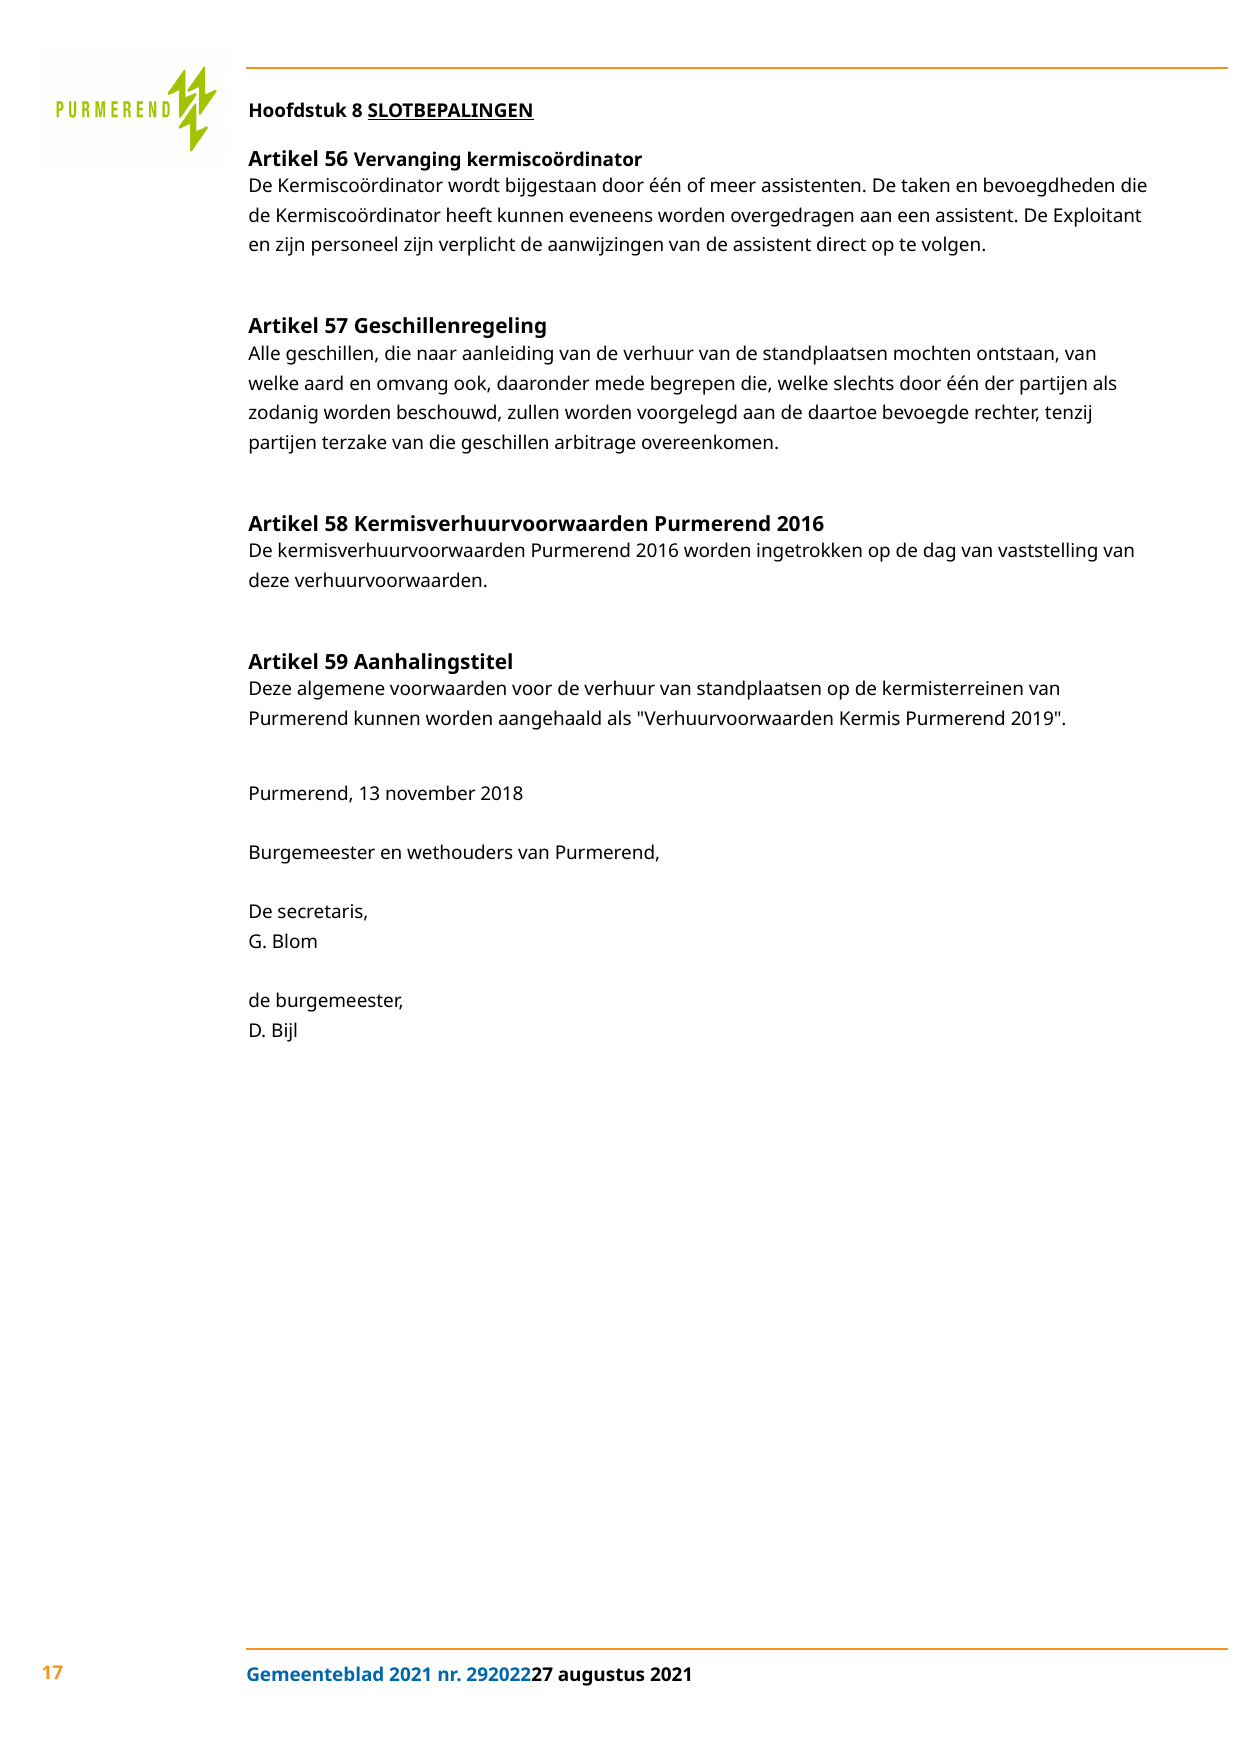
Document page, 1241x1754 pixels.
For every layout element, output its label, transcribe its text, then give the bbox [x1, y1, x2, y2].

text Hoofdstuk 8 SLOTBEPALINGEN [248, 95, 1152, 123]
text Deze algemene voorwaarden voor de verhuur van standplaatsen op de kermisterreinen van Purmerend kunnen worden aangehaald als "Verhuurvoorwaarden Kermis Purmerend 2019". [248, 675, 1152, 731]
text Artikel 58 Kermisverhuurvoorwaarden Purmerend 2016 [248, 509, 1152, 537]
text Burgemeester en wethouders van Purmerend, [248, 839, 1152, 865]
text de burgemeester, [248, 987, 1152, 1013]
text De kermisverhuurvoorwaarden Purmerend 2016 worden ingetrokken op de dag van vaststelling van deze verhuurvoorwaarden. [248, 537, 1152, 593]
text Artikel 56 Vervanging kermiscoördinator [248, 144, 1152, 172]
text G. Blom [248, 928, 1152, 954]
text D. Bijl [248, 1017, 1152, 1042]
text Artikel 57 Geschillenregeling [248, 312, 1152, 340]
text De secretaris, [248, 898, 1152, 924]
text Artikel 59 Aanhalingstitel [248, 647, 1152, 675]
text De Kermiscoördinator wordt bijgestaan door één of meer assistenten. De taken en bevoegdheden die de Kermiscoördinator heeft kunnen eveneens worden overgedragen aan een assistent. De Exploitant en zijn personeel zijn verplicht de aanwijzingen van de assistent direct op te volgen. [248, 172, 1152, 257]
text Purmerend, 13 november 2018 [248, 780, 1152, 806]
text Alle geschillen, die naar aanleiding van de verhuur van de standplaatsen mochten ontstaan, van welke aard en omvang ook, daaronder mede begrepen die, welke slechts door één der partijen als zodanig worden beschouwd, zullen worden voorgelegd aan de daartoe bevoegde rechter, tenzij partijen terzake van die geschillen arbitrage overeenkomen. [248, 340, 1152, 454]
picture [41, 47, 231, 172]
